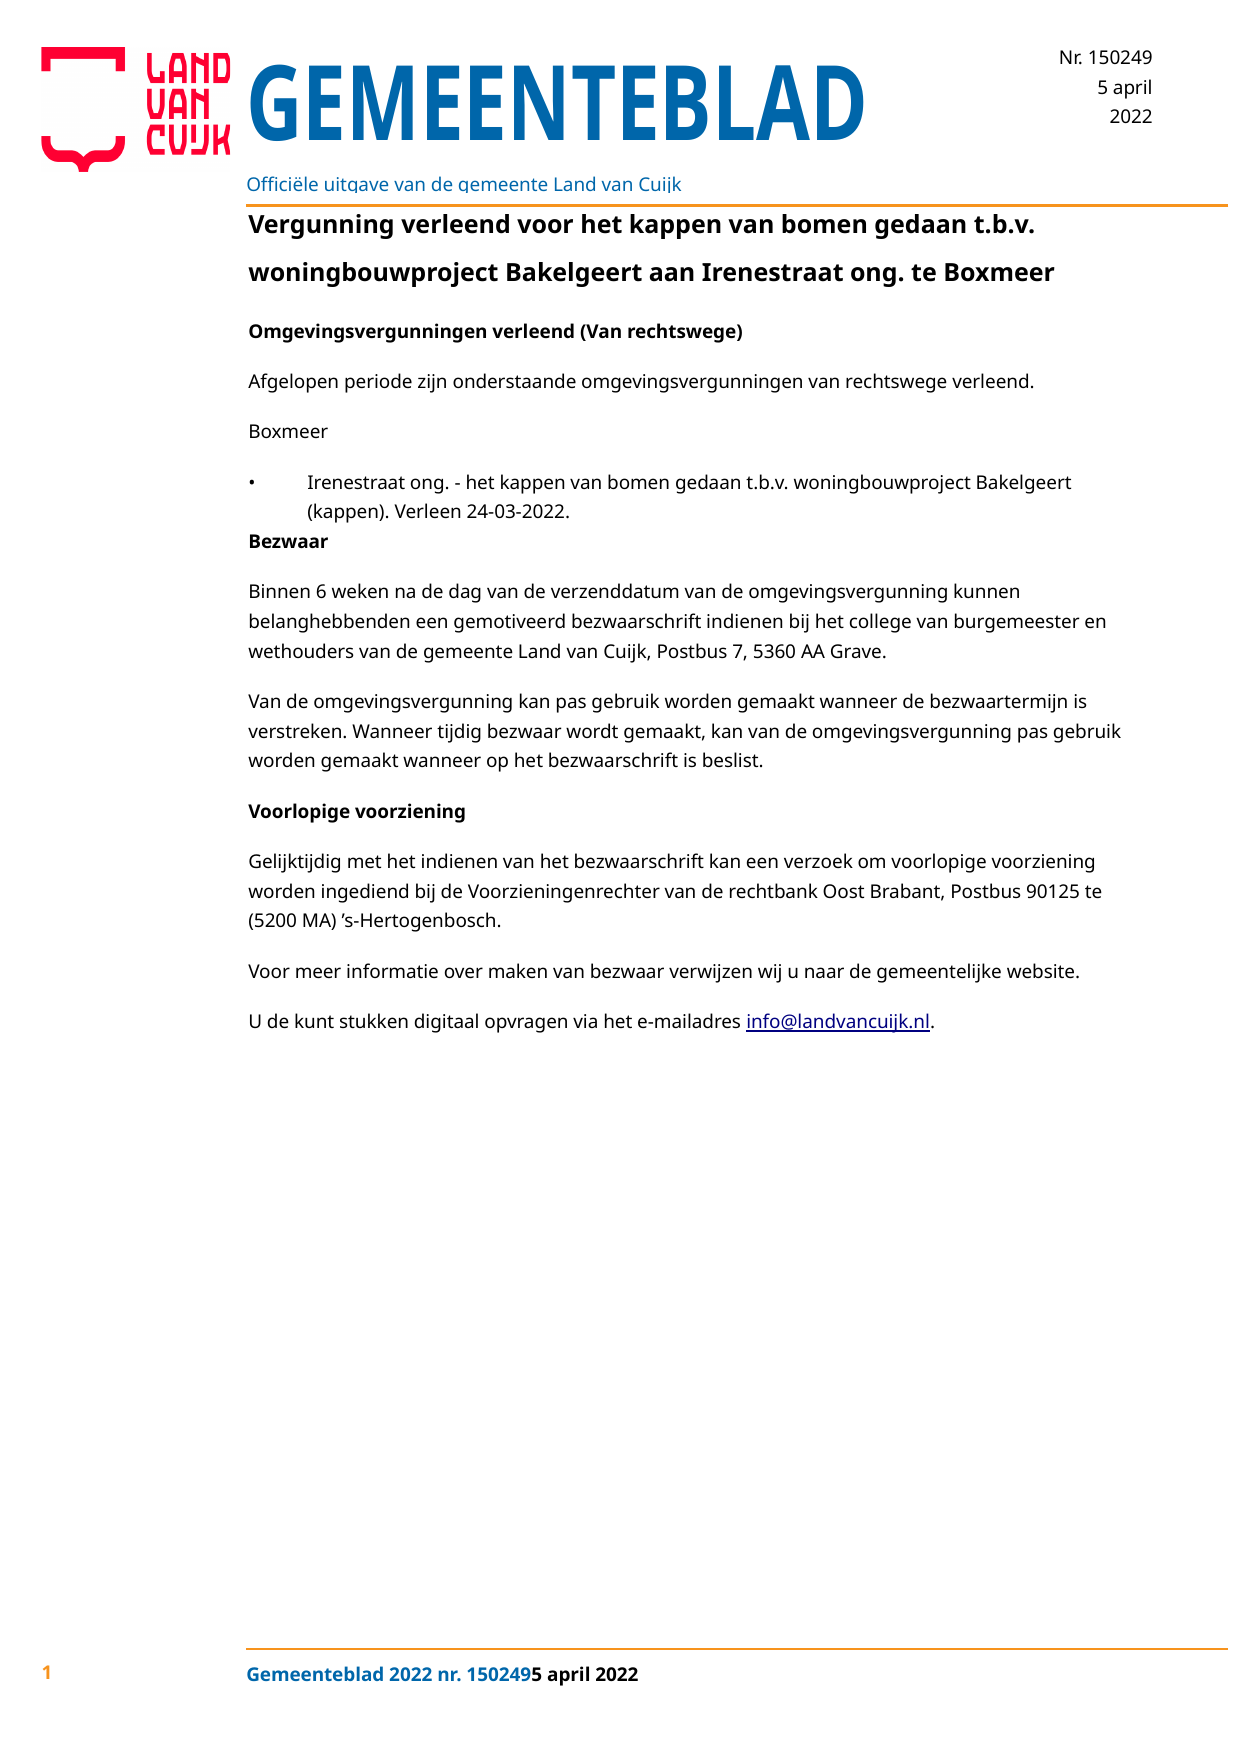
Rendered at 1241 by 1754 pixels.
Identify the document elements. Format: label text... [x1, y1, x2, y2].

text Voorlopige voorziening [248, 798, 1152, 824]
picture [41, 47, 231, 172]
text Gelijktijdig met het indienen van het bezwaarschrift kan een verzoek om voorlopige voorziening worden ingediend bij de Voorzieningenrechter van de rechtbank Oost Brabant, Postbus 90125 te (5200 MA) ’s-Hertogenbosch. [248, 848, 1152, 933]
text Afgelopen periode zijn onderstaande omgevingsvergunningen van rechtswege verleend. [248, 368, 1152, 394]
text Voor meer informatie over maken van bezwaar verwijzen wij u naar de gemeentelijke website. [248, 958, 1152, 984]
text Binnen 6 weken na de dag van de verzenddatum van de omgevingsvergunning kunnen belanghebbenden een gemotiveerd bezwaarschrift indienen bij het college van burgemeester en wethouders van de gemeente Land van Cuijk, Postbus 7, 5360 AA Grave. [248, 579, 1152, 664]
text Van de omgevingsvergunning kan pas gebruik worden gemaakt wanneer de bezwaartermijn is verstreken. Wanneer tijdig bezwaar wordt gemaakt, kan van de omgevingsvergunning pas gebruik worden gemaakt wanneer op het bezwaarschrift is beslist. [248, 688, 1152, 773]
text Bezwaar [248, 528, 1152, 554]
text Boxmeer [248, 419, 1152, 444]
text Omgevingsvergunningen verleend (Van rechtswege) [248, 318, 1152, 344]
text Vergunning verleend voor het kappen van bomen gedaan t.b.v. woningbouwproject Bakelgeert aan Irenestraat ong. te Boxmeer [248, 207, 1152, 288]
text U de kunt stukken digitaal opvragen via het e-mailadres info@landvancuijk.nl. [248, 1008, 1152, 1034]
list Irenestraat ong. - het kappen van bomen gedaan t.b.v. woningbouwproject Bakelgeert (kappen). Verleen 24-03-2022. [248, 469, 1152, 524]
